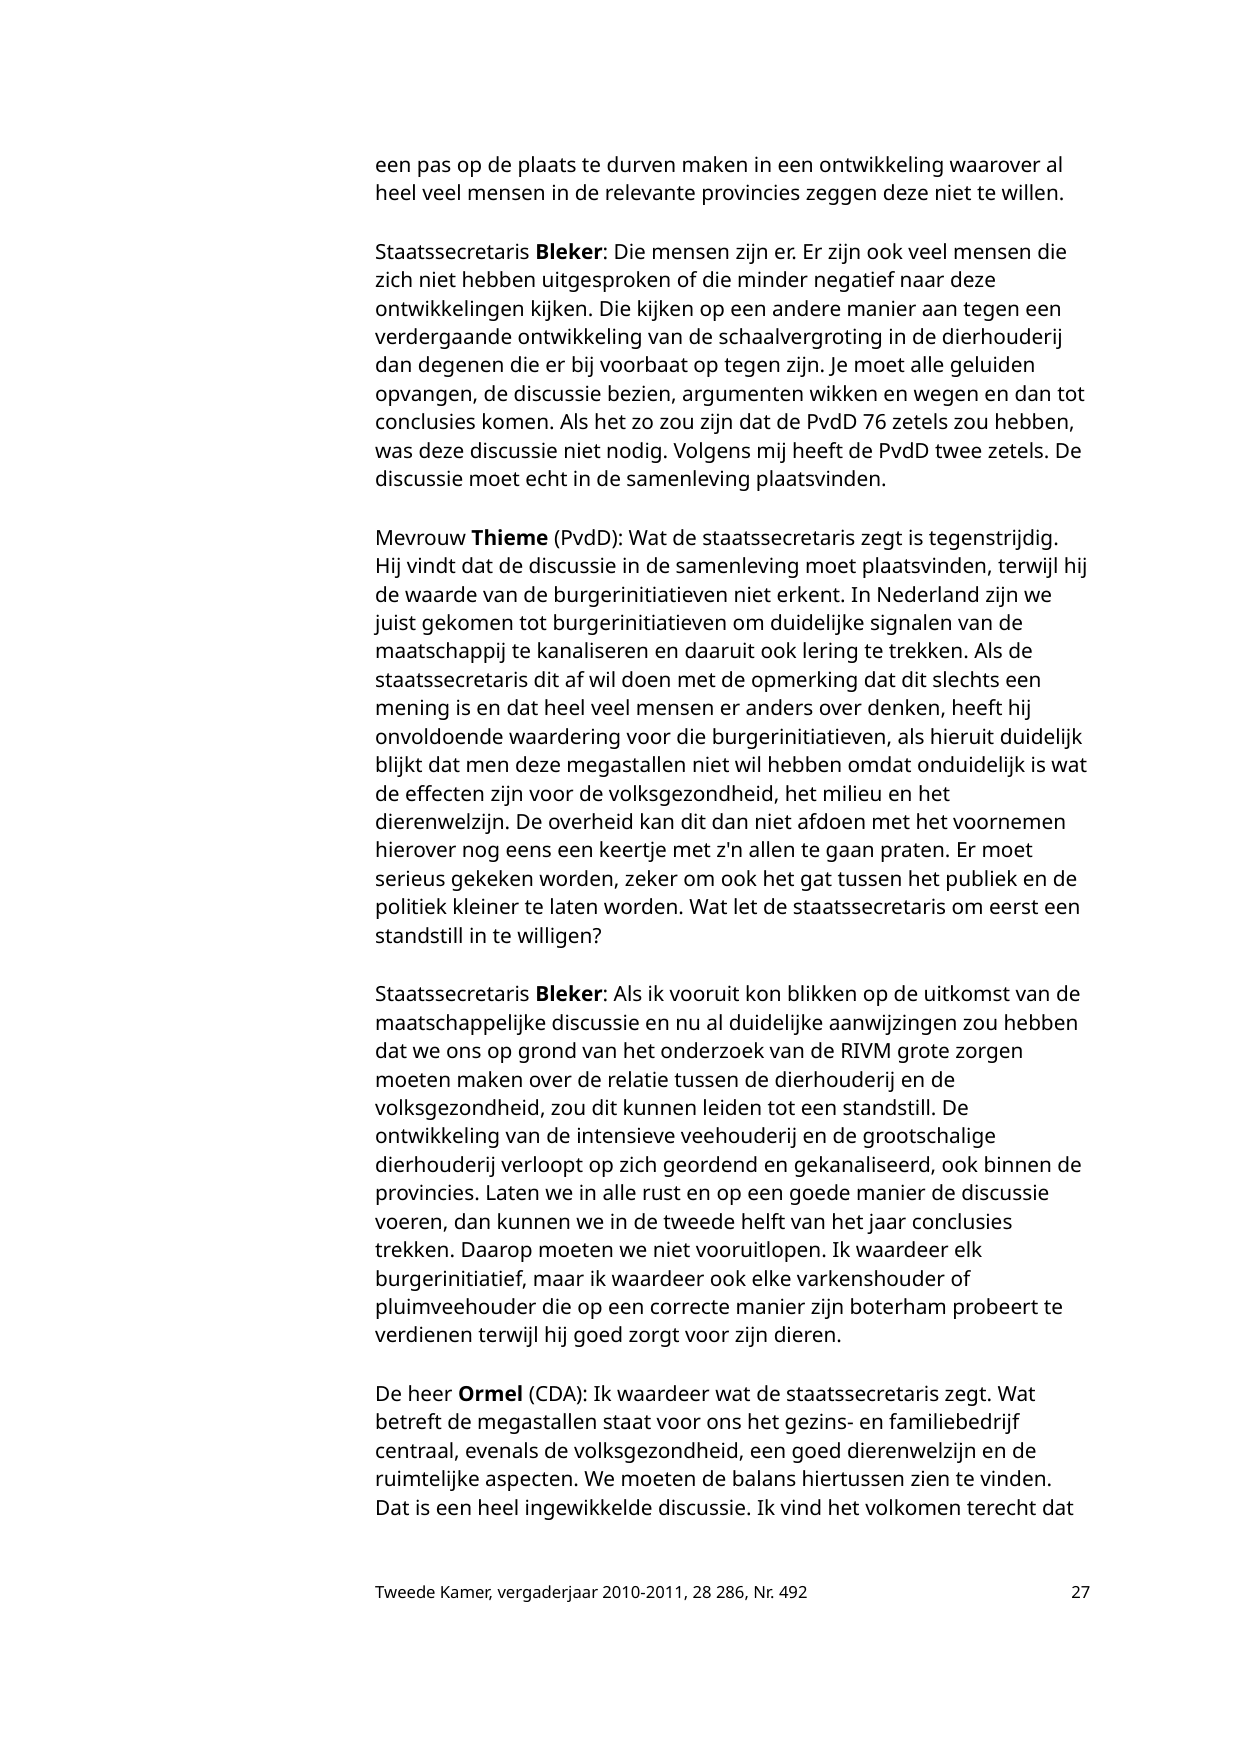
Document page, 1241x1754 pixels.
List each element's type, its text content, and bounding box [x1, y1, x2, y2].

text Staatssecretaris Bleker: Als ik vooruit kon blikken op de uitkomst van de maatschappelijke discussie en nu al duidelijke aanwijzingen zou hebben dat we ons op grond van het onderzoek van de RIVM grote zorgen moeten maken over de relatie tussen de dierhouderij en de volksgezondheid, zou dit kunnen leiden tot een standstill. De ontwikkeling van de intensieve veehouderij en de grootschalige dierhouderij verloopt op zich geordend en gekanaliseerd, ook binnen de provincies. Laten we in alle rust en op een goede manier de discussie voeren, dan kunnen we in de tweede helft van het jaar conclusies trekken. Daarop moeten we niet vooruitlopen. Ik waardeer elk burgerinitiatief, maar ik waardeer ook elke varkenshouder of pluimveehouder die op een correcte manier zijn boterham probeert te verdienen terwijl hij goed zorgt voor zijn dieren. [375, 979, 1090, 1349]
text Mevrouw Thieme (PvdD): Wat de staatssecretaris zegt is tegenstrijdig. Hij vindt dat de discussie in de samenleving moet plaatsvinden, terwijl hij de waarde van de burgerinitiatieven niet erkent. In Nederland zijn we juist gekomen tot burgerinitiatieven om duidelijke signalen van de maatschappij te kanaliseren en daaruit ook lering te trekken. Als de staatssecretaris dit af wil doen met de opmerking dat dit slechts een mening is en dat heel veel mensen er anders over denken, heeft hij onvoldoende waardering voor die burgerinitiatieven, als hieruit duidelijk blijkt dat men deze megastallen niet wil hebben omdat onduidelijk is wat de effecten zijn voor de volksgezondheid, het milieu en het dierenwelzijn. De overheid kan dit dan niet afdoen met het voornemen hierover nog eens een keertje met z'n allen te gaan praten. Er moet serieus gekeken worden, zeker om ook het gat tussen het publiek en de politiek kleiner te laten worden. Wat let de staatssecretaris om eerst een standstill in te willigen? [375, 523, 1090, 949]
text De heer Ormel (CDA): Ik waardeer wat de staatssecretaris zegt. Wat betreft de megastallen staat voor ons het gezins- en familiebedrijf centraal, evenals de volksgezondheid, een goed dierenwelzijn en de ruimtelijke aspecten. We moeten de balans hiertussen zien te vinden. Dat is een heel ingewikkelde discussie. Ik vind het volkomen terecht dat [375, 1379, 1090, 1521]
text een pas op de plaats te durven maken in een ontwikkeling waarover al heel veel mensen in de relevante provincies zeggen deze niet te willen. [375, 150, 1090, 207]
text Staatssecretaris Bleker: Die mensen zijn er. Er zijn ook veel mensen die zich niet hebben uitgesproken of die minder negatief naar deze ontwikkelingen kijken. Die kijken op een andere manier aan tegen een verdergaande ontwikkeling van de schaalvergroting in de dierhouderij dan degenen die er bij voorbaat op tegen zijn. Je moet alle geluiden opvangen, de discussie bezien, argumenten wikken en wegen en dan tot conclusies komen. Als het zo zou zijn dat de PvdD 76 zetels zou hebben, was deze discussie niet nodig. Volgens mij heeft de PvdD twee zetels. De discussie moet echt in de samenleving plaatsvinden. [375, 237, 1090, 493]
